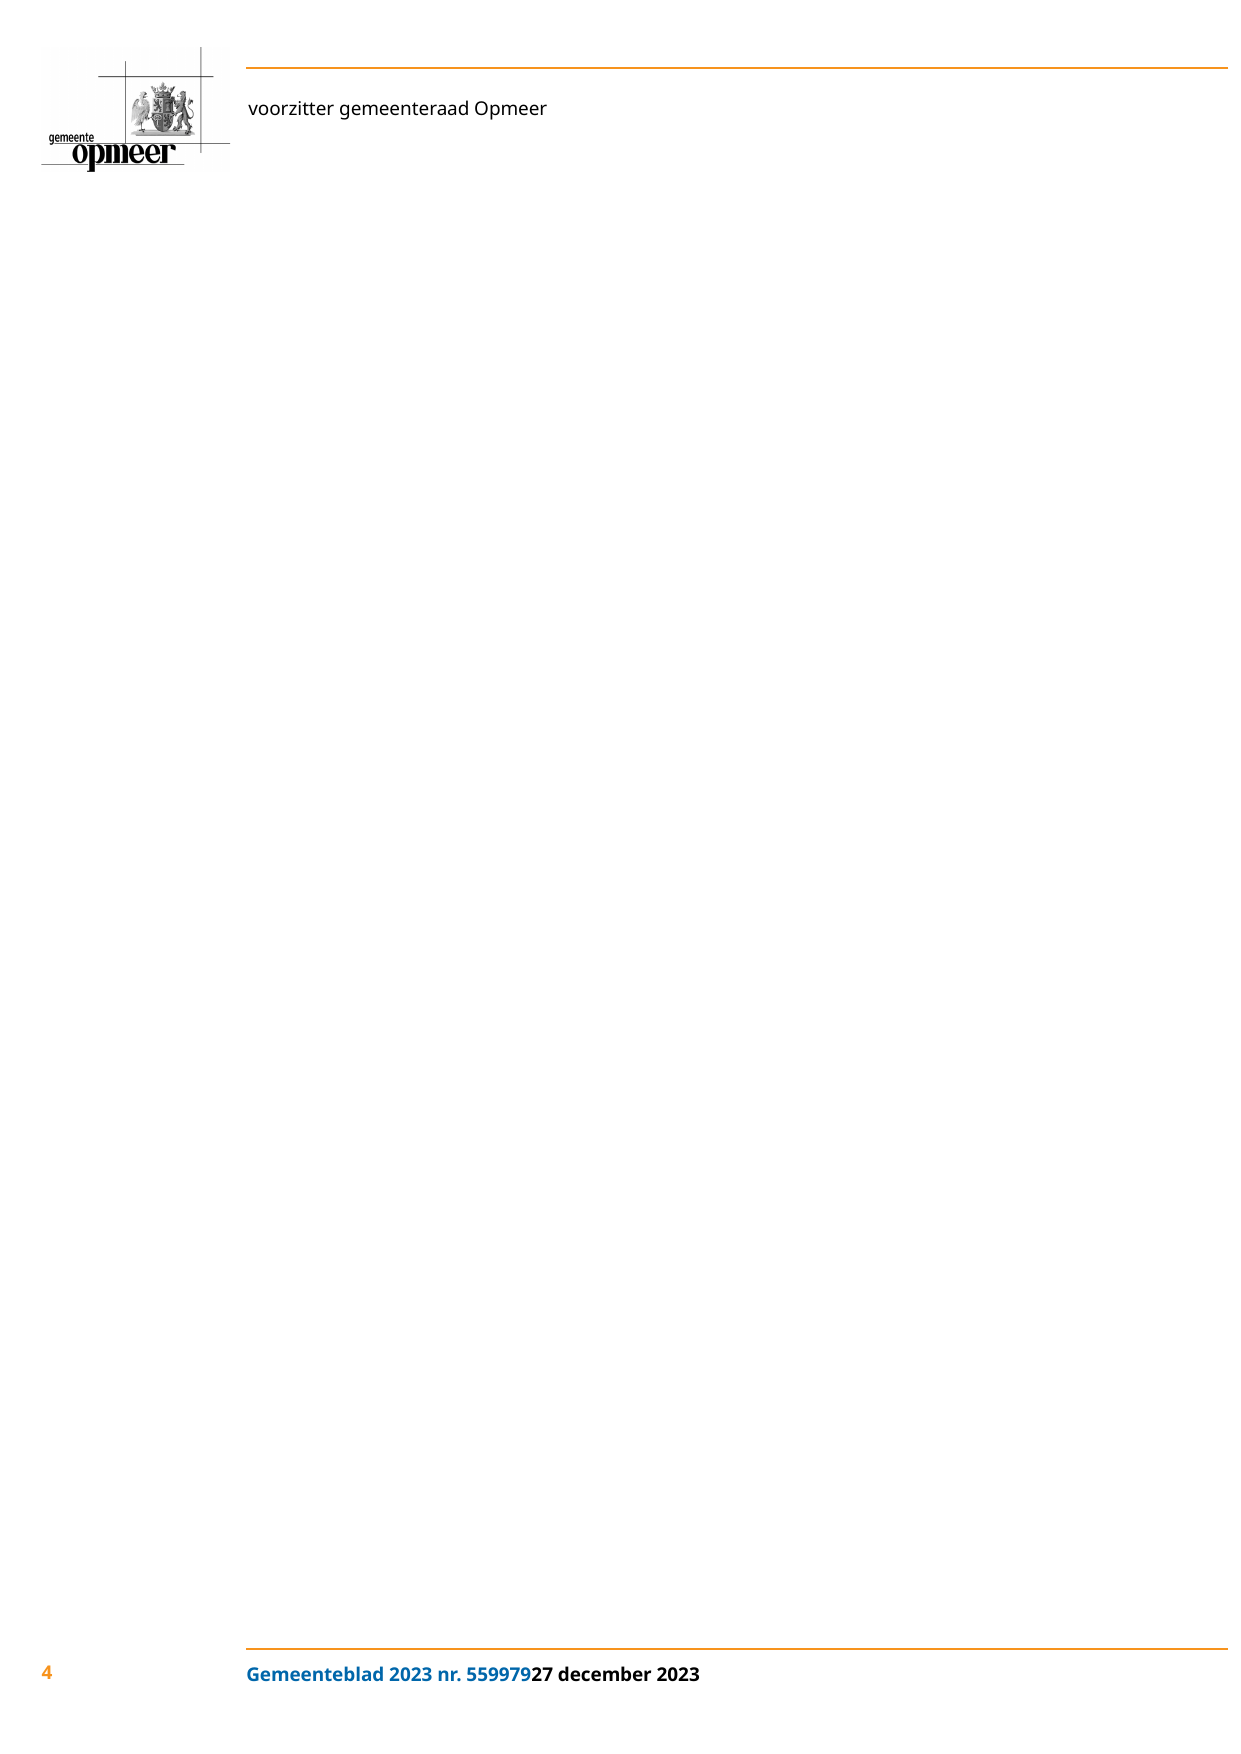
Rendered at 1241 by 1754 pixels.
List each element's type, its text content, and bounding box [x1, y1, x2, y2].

text voorzitter gemeenteraad Opmeer [248, 95, 1152, 121]
picture [41, 47, 231, 172]
